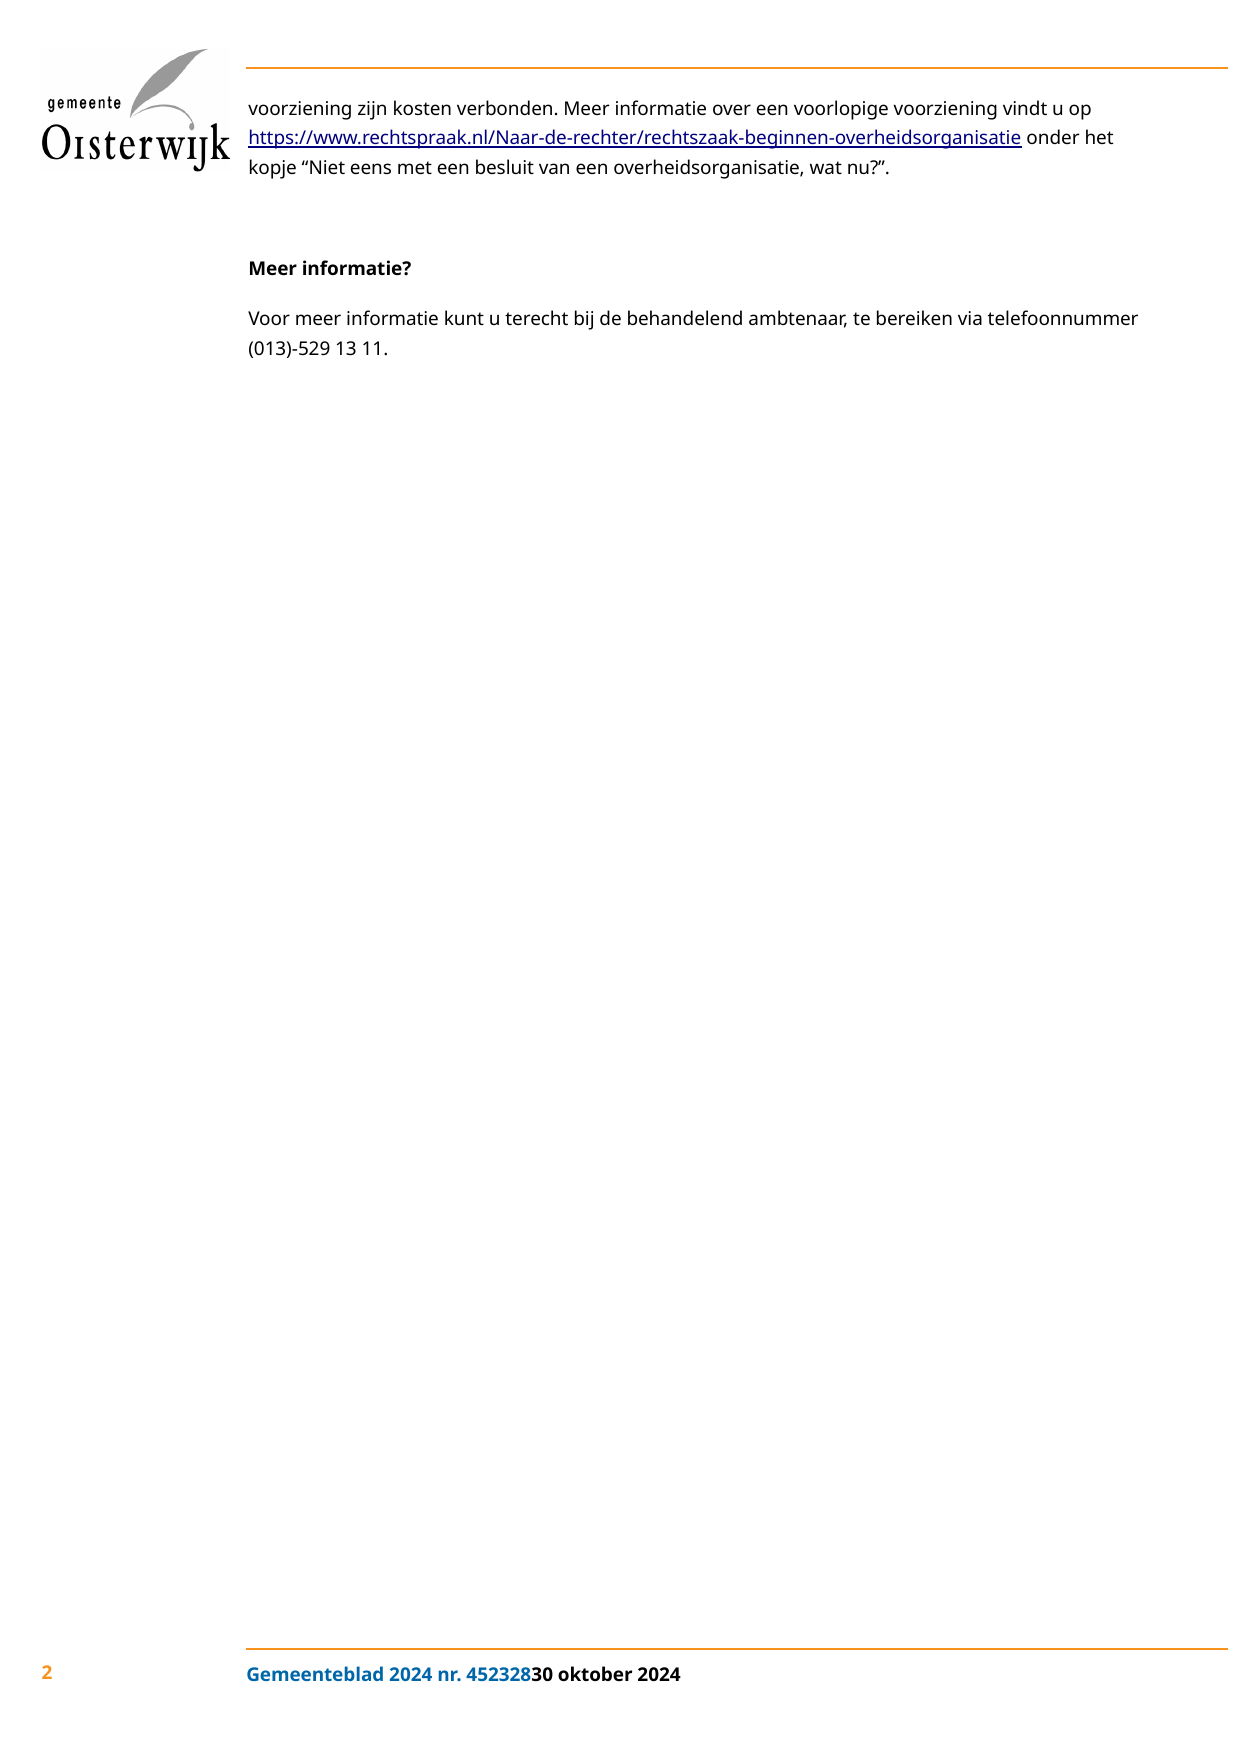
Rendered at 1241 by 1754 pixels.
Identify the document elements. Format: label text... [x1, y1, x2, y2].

text Voor meer informatie kunt u terecht bij de behandelend ambtenaar, te bereiken via telefoonnummer (013)-529 13 11. [248, 305, 1152, 361]
text Meer informatie? [248, 255, 1152, 281]
text voorziening zijn kosten verbonden. Meer informatie over een voorlopige voorziening vindt u op https://www.rechtspraak.nl/Naar-de-rechter/rechtszaak-beginnen-overheidsorganisatie onder het kopje “Niet eens met een besluit van een overheidsorganisatie, wat nu?”. [248, 95, 1152, 180]
picture [41, 47, 231, 172]
